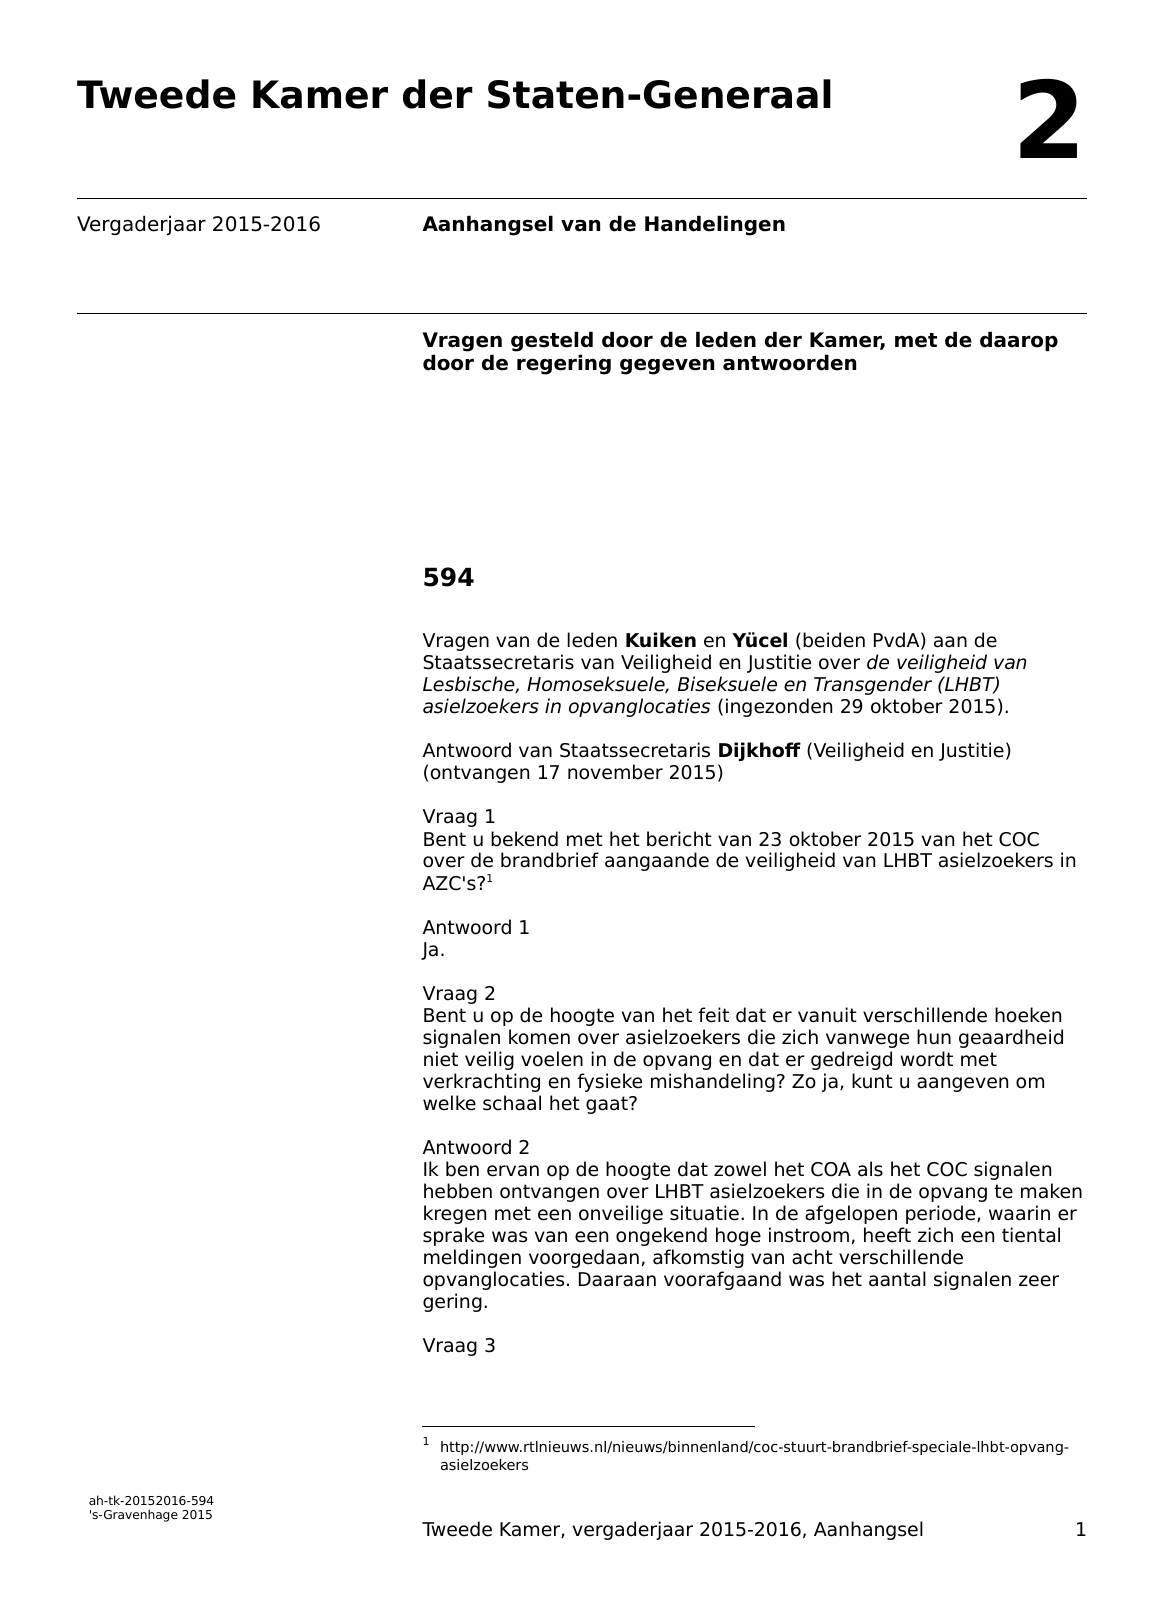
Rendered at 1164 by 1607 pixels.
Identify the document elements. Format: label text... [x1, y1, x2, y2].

table_header Tweede Kamer der Staten-Generaal [77, 59, 886, 198]
text Antwoord 2 [422, 1137, 1087, 1159]
text Vraag 1 [422, 806, 1087, 828]
text 's-Gravenhage 2015 [88, 1508, 323, 1522]
text ah-tk-20152016-594 [88, 1494, 323, 1508]
text Ja. [422, 938, 1087, 961]
table_cell [77, 314, 422, 375]
text Antwoord 1 [422, 917, 1087, 938]
text http://www.rtlnieuws.nl/nieuws/binnenland/coc-stuurt-brandbrief-speciale-lhbt-opvang-asielzoekers [422, 1435, 1087, 1474]
text Antwoord van Staatssecretaris Dijkhoff (Veiligheid en Justitie) (ontvangen 17 november 2015) [422, 740, 1087, 784]
table_cell Aanhangsel van de Handelingen [422, 199, 1087, 313]
text Vraag 2 [422, 983, 1087, 1005]
text Vragen van de leden Kuiken en Yücel (beiden PvdA) aan de Staatssecretaris van Veiligheid en Justitie over de veiligheid van Lesbische, Homoseksuele, Biseksuele en Transgender (LHBT) asielzoekers in opvanglocaties (ingezonden 29 oktober 2015). [422, 630, 1087, 718]
table_header 2 [886, 59, 1087, 198]
text 594 [422, 563, 1087, 592]
text Bent u op de hoogte van het feit dat er vanuit verschillende hoeken signalen komen over asielzoekers die zich vanwege hun geaardheid niet veilig voelen in de opvang en dat er gedreigd wordt met verkrachting en fysieke mishandeling? Zo ja, kunt u aangeven om welke schaal het gaat? [422, 1005, 1087, 1114]
text Vraag 3 [422, 1335, 1087, 1357]
text Ik ben ervan op de hoogte dat zowel het COA als het COC signalen hebben ontvangen over LHBT asielzoekers die in de opvang te maken kregen met een onveilige situatie. In de afgelopen periode, waarin er sprake was van een ongekend hoge instroom, heeft zich een tiental meldingen voorgedaan, afkomstig van acht verschillende opvanglocaties. Daaraan voorafgaand was het aantal signalen zeer gering. [422, 1159, 1087, 1313]
table_cell Vergaderjaar 2015-2016 [77, 199, 422, 313]
text Bent u bekend met het bericht van 23 oktober 2015 van het COC over de brandbrief aangaande de veiligheid van LHBT asielzoekers in AZC's? [422, 828, 1087, 894]
table_cell Vragen gesteld door de leden der Kamer, met de daarop door de regering gegeven antwoorden [422, 314, 1087, 375]
